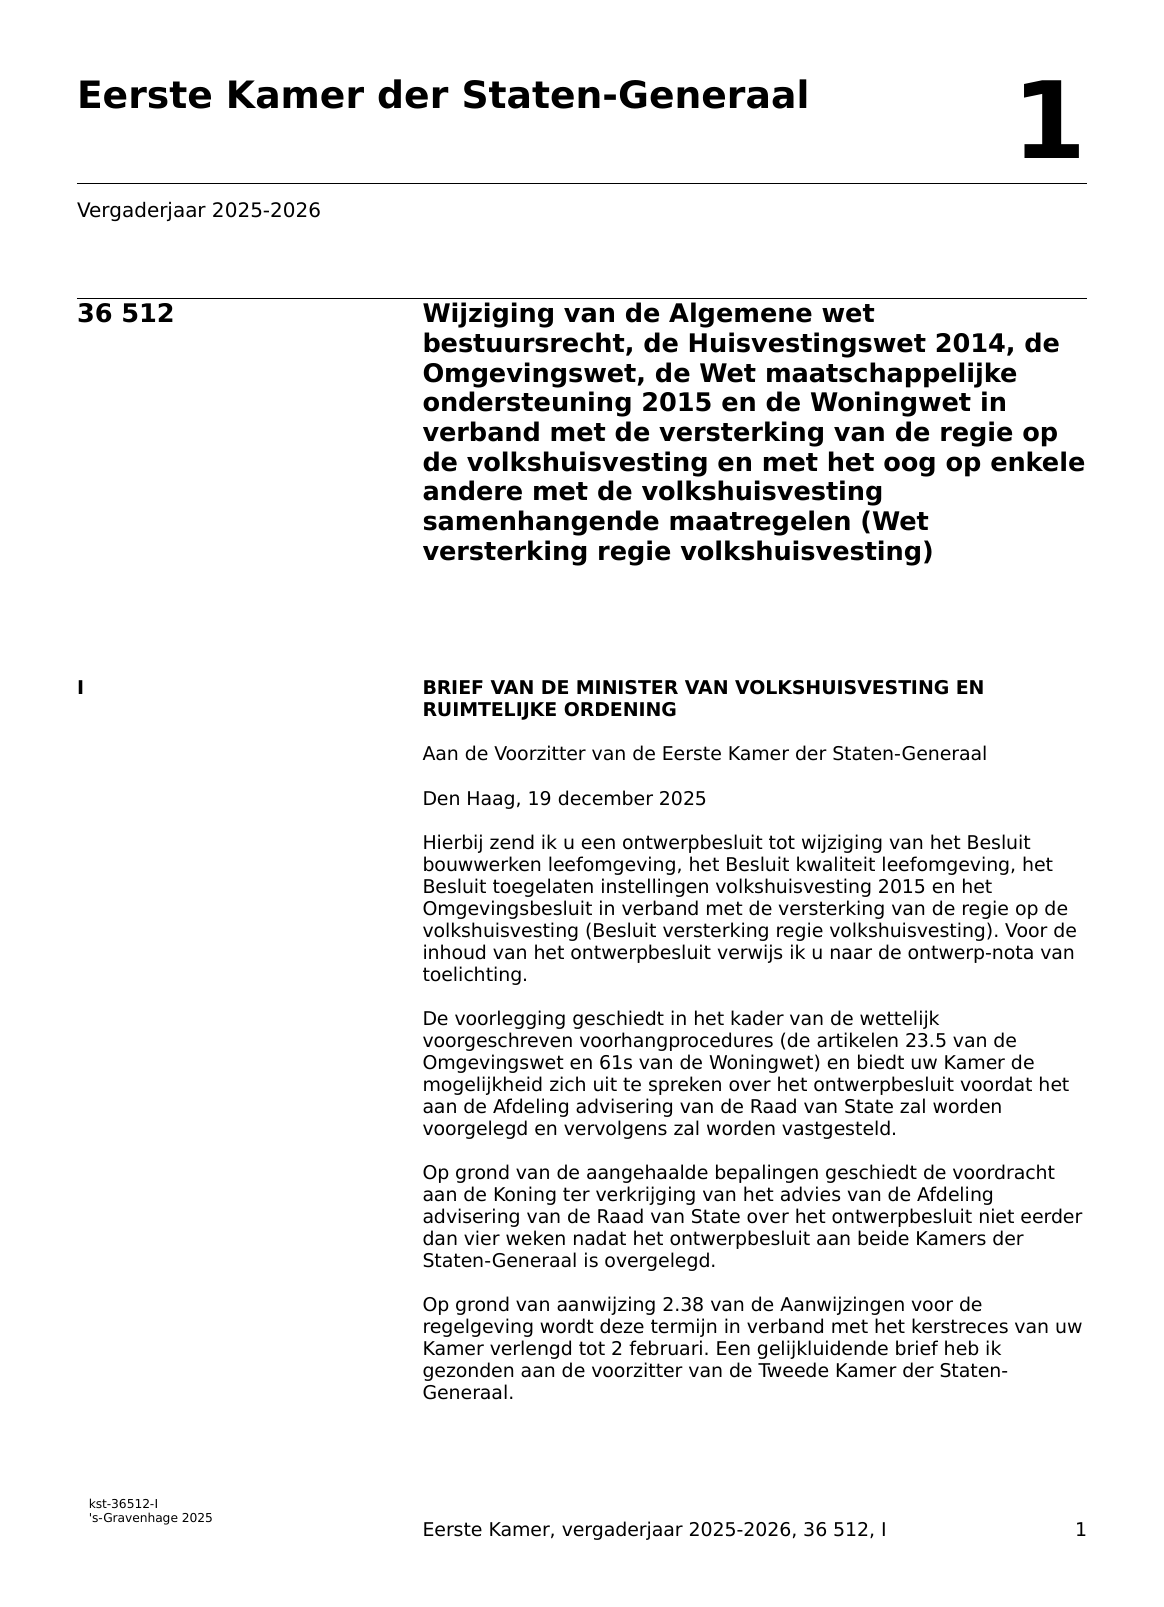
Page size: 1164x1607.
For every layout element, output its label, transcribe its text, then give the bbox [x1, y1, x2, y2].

text Aan de Voorzitter van de Eerste Kamer der Staten-Generaal [422, 743, 1087, 765]
text kst-36512-I [88, 1497, 323, 1511]
text Op grond van aanwijzing 2.38 van de Aanwijzingen voor de regelgeving wordt deze termijn in verband met het kerstreces van uw Kamer verlengd tot 2 februari. Een gelijkluidende brief heb ik gezonden aan de voorzitter van de Tweede Kamer der Staten-Generaal. [422, 1294, 1087, 1404]
text Op grond van de aangehaalde bepalingen geschiedt de voordracht aan de Koning ter verkrijging van het advies van de Afdeling advisering van de Raad van State over het ontwerpbesluit niet eerder dan vier weken nadat het ontwerpbesluit aan beide Kamers der Staten-Generaal is overgelegd. [422, 1162, 1087, 1272]
text Hierbij zend ik u een ontwerpbesluit tot wijziging van het Besluit bouwwerken leefomgeving, het Besluit kwaliteit leefomgeving, het Besluit toegelaten instellingen volkshuisvesting 2015 en het Omgevingsbesluit in verband met de versterking van de regie op de volkshuisvesting (Besluit versterking regie volkshuisvesting). Voor de inhoud van het ontwerpbesluit verwijs ik u naar de ontwerp-nota van toelichting. [422, 832, 1087, 986]
subtitle 36 512 Wijziging van de Algemene wet bestuursrecht, de Huisvestingswet 2014, de Omgevingswet, de Wet maatschappelijke ondersteuning 2015 en de Woningwet in verband met de versterking van de regie op de volkshuisvesting en met het oog op enkele andere met de volkshuisvesting samenhangende maatregelen (Wet versterking regie volkshuisvesting) [77, 299, 1087, 566]
table_header 1 [886, 59, 1087, 183]
text 's-Gravenhage 2025 [88, 1511, 323, 1525]
subtitle I BRIEF VAN DE MINISTER VAN VOLKSHUISVESTING EN RUIMTELIJKE ORDENING [77, 677, 1087, 721]
table_cell Vergaderjaar 2025-2026 [77, 184, 1087, 298]
text De voorlegging geschiedt in het kader van de wettelijk voorgeschreven voorhangprocedures (de artikelen 23.5 van de Omgevingswet en 61s van de Woningwet) en biedt uw Kamer de mogelijkheid zich uit te spreken over het ontwerpbesluit voordat het aan de Afdeling advisering van de Raad van State zal worden voorgelegd en vervolgens zal worden vastgesteld. [422, 1008, 1087, 1139]
text Den Haag, 19 december 2025 [422, 787, 1087, 809]
table_header Eerste Kamer der Staten-Generaal [77, 59, 886, 183]
